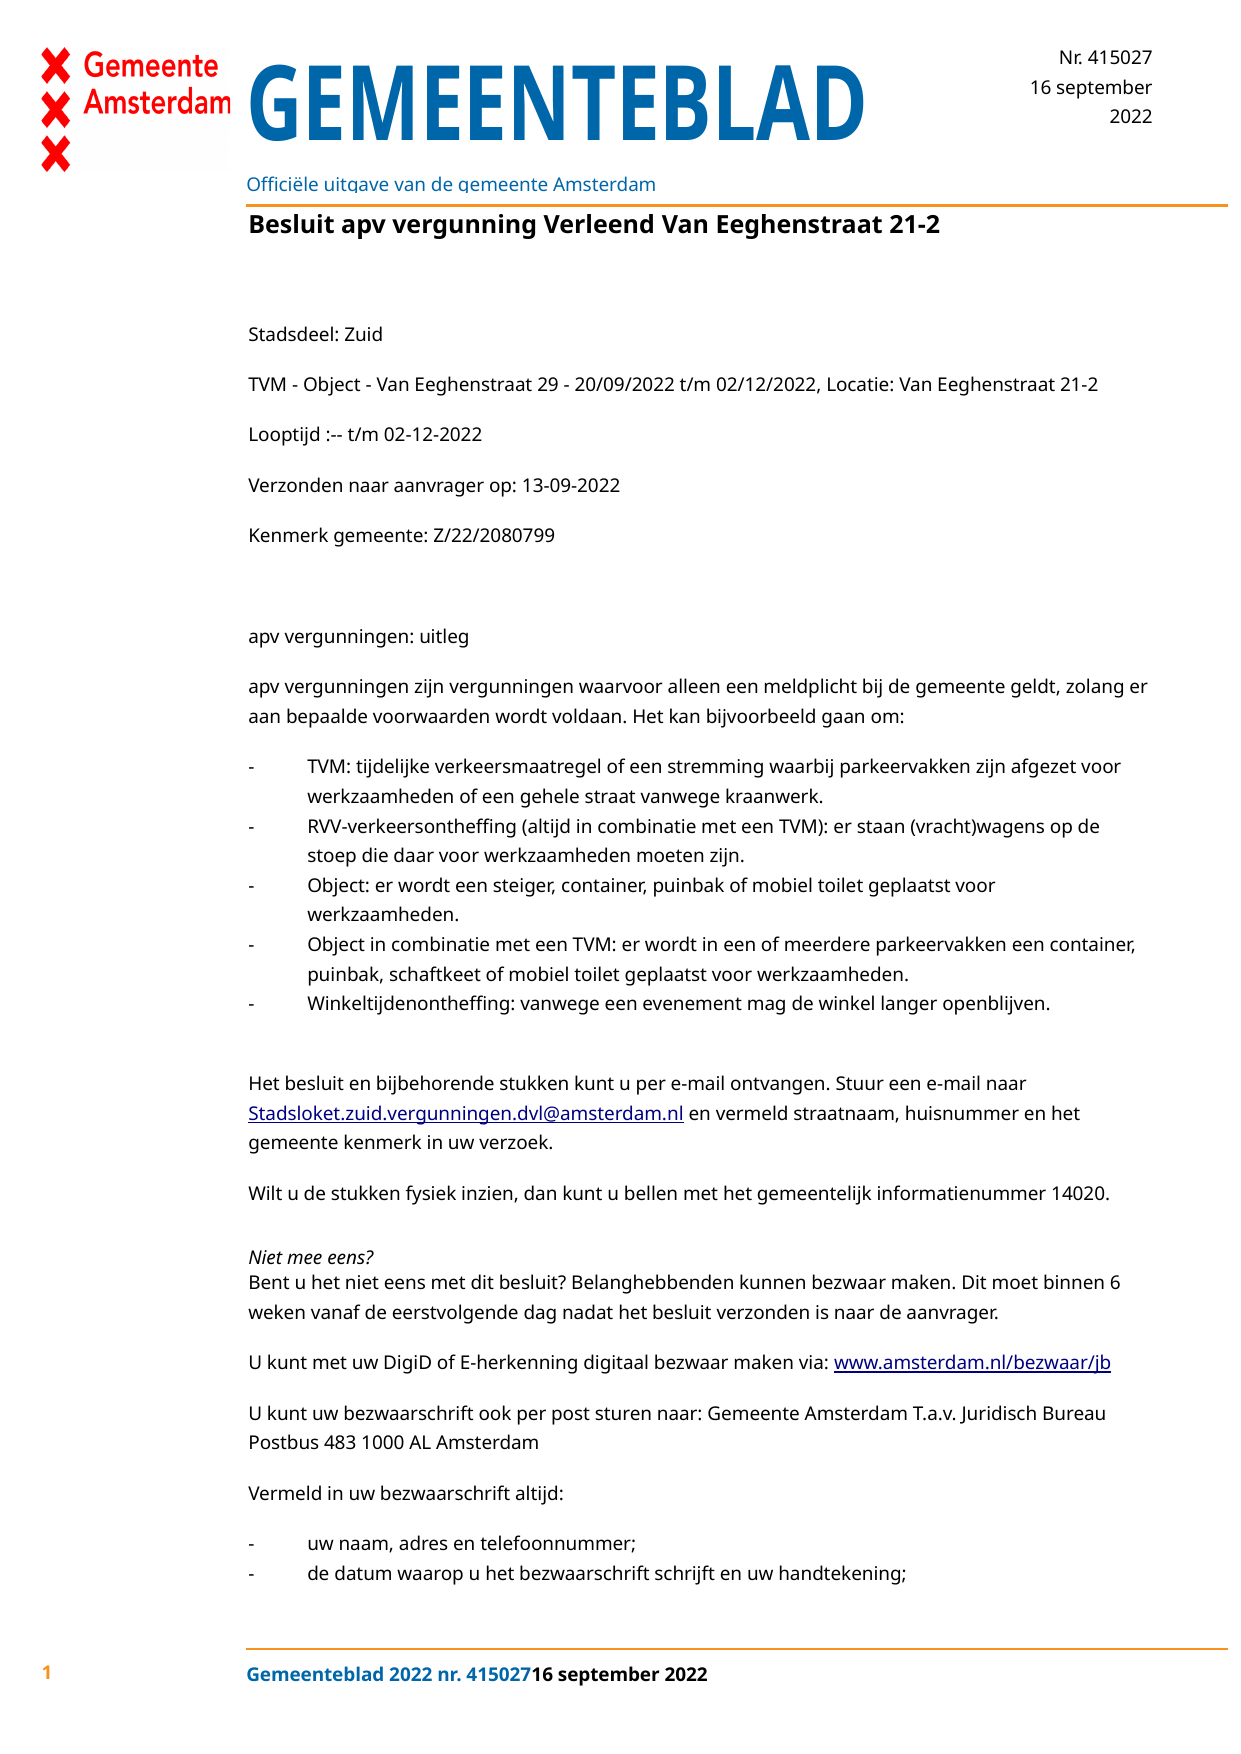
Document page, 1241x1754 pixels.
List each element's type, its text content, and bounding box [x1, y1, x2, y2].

text U kunt met uw DigiD of E-herkenning digitaal bezwaar maken via: www.amsterdam.nl/bezwaar/jb [248, 1349, 1152, 1375]
text Verzonden naar aanvrager op: 13-09-2022 [248, 472, 1152, 498]
text apv vergunningen: uitleg [248, 623, 1152, 649]
text Het besluit en bijbehorende stukken kunt u per e-mail ontvangen. Stuur een e-mail naar Stadsloket.zuid.vergunningen.dvl@amsterdam.nl en vermeld straatnaam, huisnummer en het gemeente kenmerk in uw verzoek. [248, 1070, 1152, 1155]
list Object: er wordt een steiger, container, puinbak of mobiel toilet geplaatst voor werkzaamheden. [248, 872, 1152, 927]
text Looptijd :-- t/m 02-12-2022 [248, 422, 1152, 447]
text Besluit apv vergunning Verleend Van Eeghenstraat 21-2 [248, 207, 1152, 241]
picture [41, 47, 231, 172]
list TVM: tijdelijke verkeersmaatregel of een stremming waarbij parkeervakken zijn afgezet voor werkzaamheden of een gehele straat vanwege kraanwerk. [248, 754, 1152, 809]
list de datum waarop u het bezwaarschrift schrijft en uw handtekening; [248, 1560, 1152, 1586]
text Kenmerk gemeente: Z/22/2080799 [248, 522, 1152, 548]
text Bent u het niet eens met dit besluit? Belanghebbenden kunnen bezwaar maken. Dit moet binnen 6 weken vanaf de eerstvolgende dag nadat het besluit verzonden is naar de aanvrager. [248, 1269, 1152, 1325]
text apv vergunningen zijn vergunningen waarvoor alleen een meldplicht bij de gemeente geldt, zolang er aan bepaalde voorwaarden wordt voldaan. Het kan bijvoorbeeld gaan om: [248, 674, 1152, 729]
list Winkeltijdenontheffing: vanwege een evenement mag de winkel langer openblijven. [248, 990, 1152, 1016]
text Vermeld in uw bezwaarschrift altijd: [248, 1480, 1152, 1506]
list uw naam, adres en telefoonnummer; [248, 1530, 1152, 1556]
text Wilt u de stukken fysiek inzien, dan kunt u bellen met het gemeentelijk informatienummer 14020. [248, 1180, 1152, 1206]
text Niet mee eens? [248, 1244, 1152, 1269]
text TVM - Object - Van Eeghenstraat 29 - 20/09/2022 t/m 02/12/2022, Locatie: Van Eeghenstraat 21-2 [248, 371, 1152, 397]
list RVV-verkeersontheffing (altijd in combinatie met een TVM): er staan (vracht)wagens op de stoep die daar voor werkzaamheden moeten zijn. [248, 813, 1152, 868]
list Object in combinatie met een TVM: er wordt in een of meerdere parkeervakken een container, puinbak, schaftkeet of mobiel toilet geplaatst voor werkzaamheden. [248, 931, 1152, 986]
text U kunt uw bezwaarschrift ook per post sturen naar: Gemeente Amsterdam T.a.v. Juridisch Bureau Postbus 483 1000 AL Amsterdam [248, 1400, 1152, 1455]
text Stadsdeel: Zuid [248, 321, 1152, 346]
